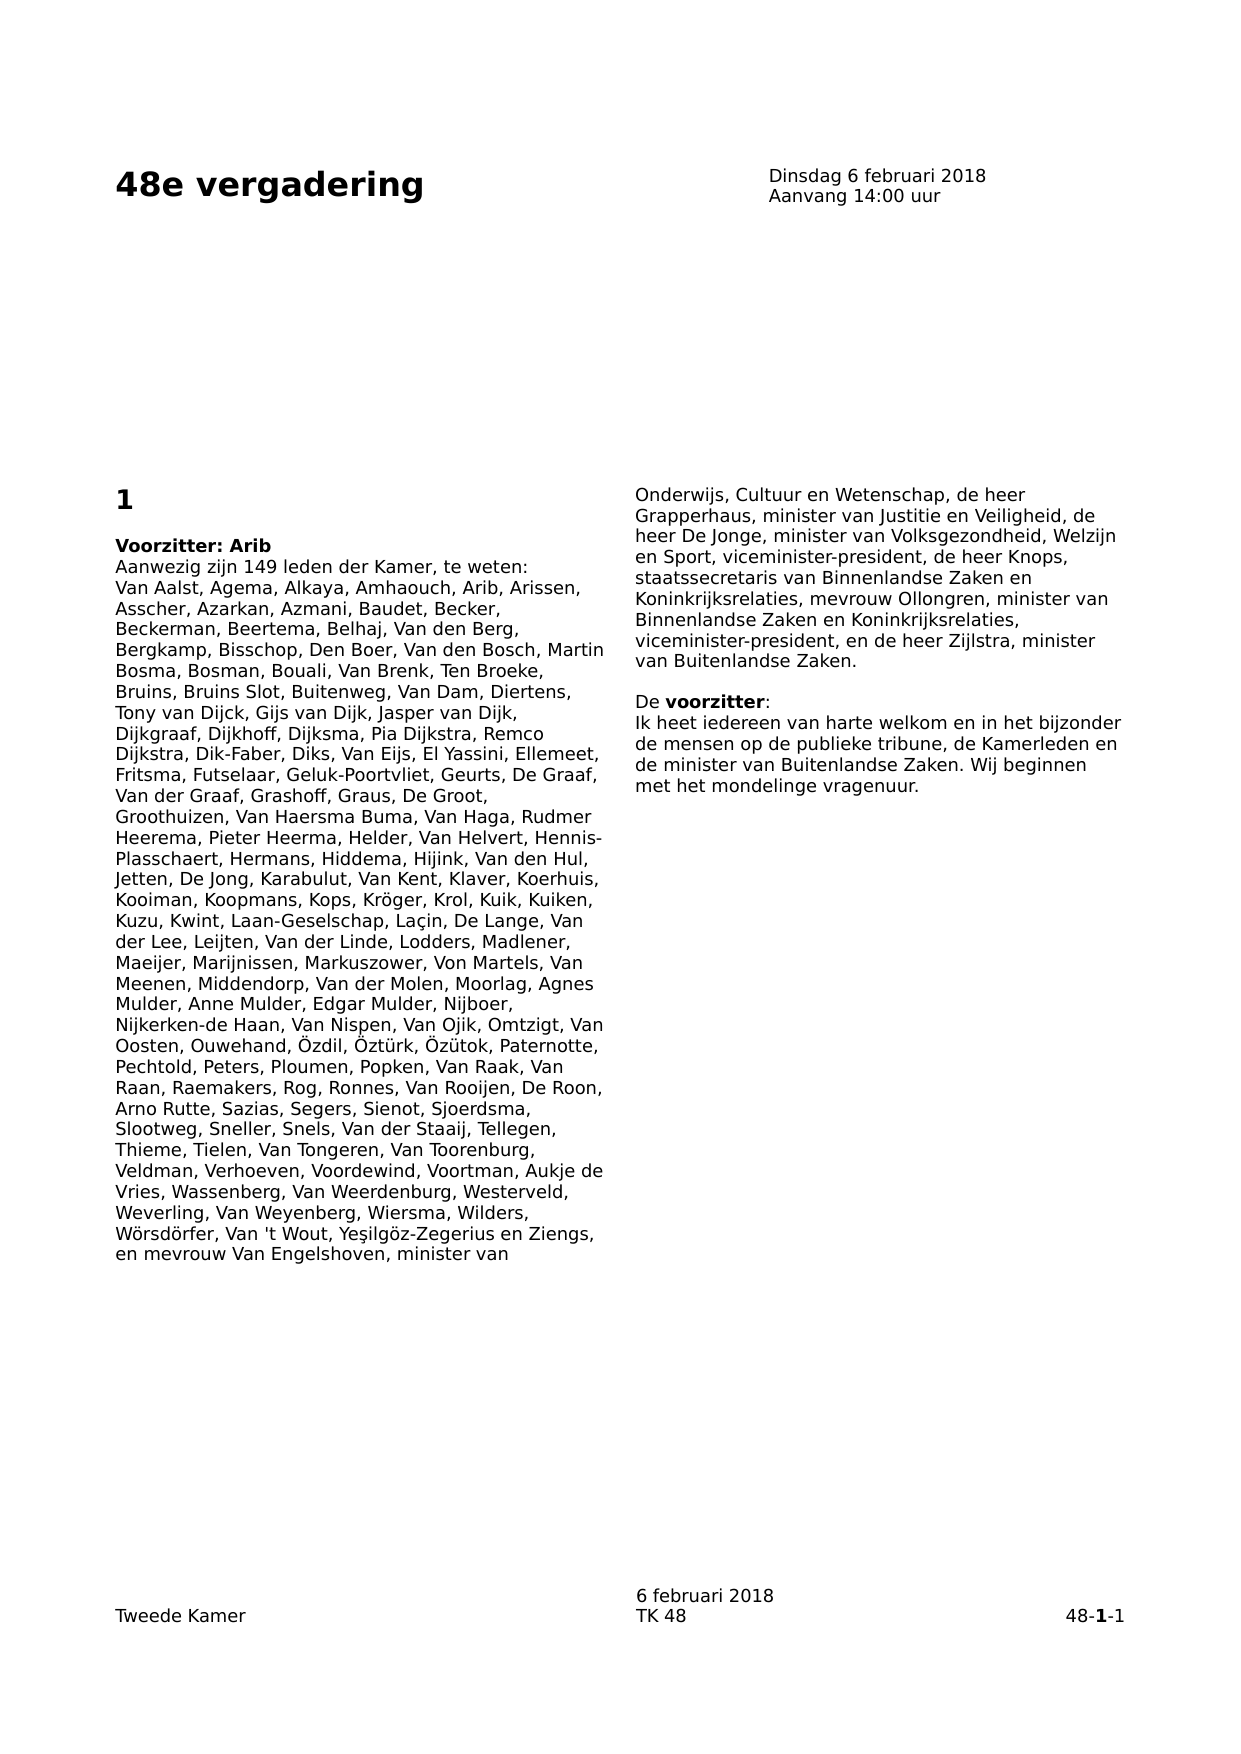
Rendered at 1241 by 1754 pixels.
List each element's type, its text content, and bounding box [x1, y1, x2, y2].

text Van Aalst, Agema, Alkaya, Amhaouch, Arib, Arissen, Asscher, Azarkan, Azmani, Baudet, Becker, Beckerman, Beertema, Belhaj, Van den Berg, Bergkamp, Bisschop, Den Boer, Van den Bosch, Martin Bosma, Bosman, Bouali, Van Brenk, Ten Broeke, Bruins, Bruins Slot, Buitenweg, Van Dam, Diertens, Tony van Dijck, Gijs van Dijk, Jasper van Dijk, Dijkgraaf, Dijkhoff, Dijksma, Pia Dijkstra, Remco Dijkstra, Dik-Faber, Diks, Van Eijs, El Yassini, Ellemeet, Fritsma, Futselaar, Geluk-Poortvliet, Geurts, De Graaf, Van der Graaf, Grashoff, Graus, De Groot, Groothuizen, Van Haersma Buma, Van Haga, Rudmer Heerema, Pieter Heerma, Helder, Van Helvert, Hennis-Plasschaert, Hermans, Hiddema, Hijink, Van den Hul, Jetten, De Jong, Karabulut, Van Kent, Klaver, Koerhuis, Kooiman, Koopmans, Kops, Kröger, Krol, Kuik, Kuiken, Kuzu, Kwint, Laan-Geselschap, Laçin, De Lange, Van der Lee, Leijten, Van der Linde, Lodders, Madlener, Maeijer, Marijnissen, Markuszower, Von Martels, Van Meenen, Middendorp, Van der Molen, Moorlag, Agnes Mulder, Anne Mulder, Edgar Mulder, Nijboer, Nijkerken-de Haan, Van Nispen, Van Ojik, Omtzigt, Van Oosten, Ouwehand, Özdil, Öztürk, Özütok, Paternotte, Pechtold, Peters, Ploumen, Popken, Van Raak, Van Raan, Raemakers, Rog, Ronnes, Van Rooijen, De Roon, Arno Rutte, Sazias, Segers, Sienot, Sjoerdsma, Slootweg, Sneller, Snels, Van der Staaij, Tellegen, Thieme, Tielen, Van Tongeren, Van Toorenburg, Veldman, Verhoeven, Voordewind, Voortman, Aukje de Vries, Wassenberg, Van Weerdenburg, Westerveld, Weverling, Van Weyenberg, Wiersma, Wilders, Wörsdörfer, Van 't Wout, Yeşilgöz-Zegerius en Ziengs, [115, 577, 605, 1244]
text De voorzitter: [635, 692, 1125, 713]
text Voorzitter: Arib [115, 536, 605, 557]
text Onderwijs, Cultuur en Wetenschap, de heer Grapperhaus, minister van Justitie en Veiligheid, de heer De Jonge, minister van Volksgezondheid, Welzijn en Sport, viceminister-president, de heer Knops, staatssecretaris van Binnenlandse Zaken en Koninkrijksrelaties, mevrouw Ollongren, minister van Binnenlandse Zaken en Koninkrijksrelaties, viceminister-president, en de heer Zijlstra, minister van Buitenlandse Zaken. [635, 484, 1125, 672]
text Aanwezig zijn 149 leden der Kamer, te weten: [115, 557, 605, 577]
table_header 48e vergadering [115, 165, 768, 207]
table_header Dinsdag 6 februari 2018 [769, 165, 1125, 186]
text en mevrouw Van Engelshoven, minister van [115, 1244, 605, 1265]
table_cell Aanvang 14:00 uur [769, 186, 1125, 207]
text Ik heet iedereen van harte welkom en in het bijzonder de mensen op de publieke tribune, de Kamerleden en de minister van Buitenlandse Zaken. Wij beginnen met het mondelinge vragenuur. [635, 713, 1125, 796]
title 1 [115, 484, 605, 516]
